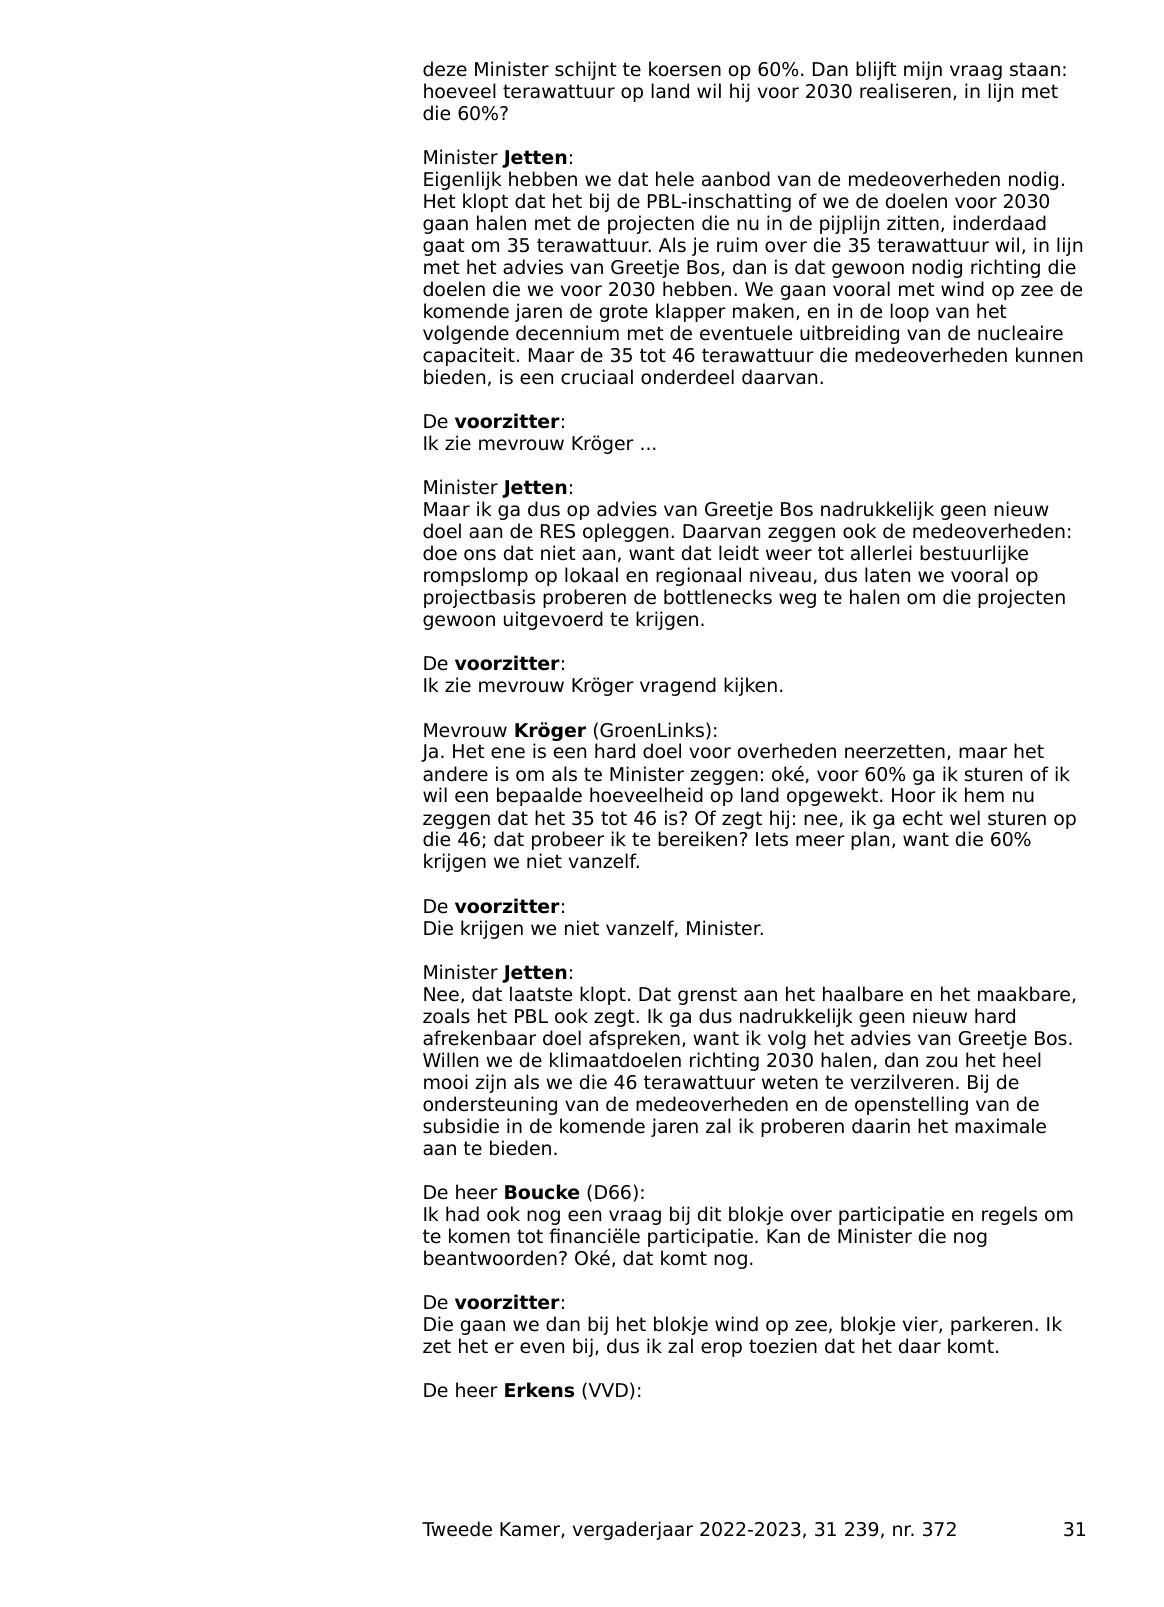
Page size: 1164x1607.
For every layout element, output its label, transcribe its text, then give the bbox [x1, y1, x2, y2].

text Die gaan we dan bij het blokje wind op zee, blokje vier, parkeren. Ik zet het er even bij, dus ik zal erop toezien dat het daar komt. [422, 1314, 1087, 1358]
text Minister Jetten: [422, 962, 1087, 984]
text Ik had ook nog een vraag bij dit blokje over participatie en regels om te komen tot financiële participatie. Kan de Minister die nog beantwoorden? Oké, dat komt nog. [422, 1204, 1087, 1269]
text Die krijgen we niet vanzelf, Minister. [422, 917, 1087, 939]
text De voorzitter: [422, 896, 1087, 917]
text Ik zie mevrouw Kröger ... [422, 433, 1087, 455]
text deze Minister schijnt te koersen op 60%. Dan blijft mijn vraag staan: hoeveel terawattuur op land wil hij voor 2030 realiseren, in lijn met die 60%? [422, 59, 1087, 125]
text Nee, dat laatste klopt. Dat grenst aan het haalbare en het maakbare, zoals het PBL ook zegt. Ik ga dus nadrukkelijk geen nieuw hard afrekenbaar doel afspreken, want ik volg het advies van Greetje Bos. Willen we de klimaatdoelen richting 2030 halen, dan zou het heel mooi zijn als we die 46 terawattuur weten te verzilveren. Bij de ondersteuning van de medeoverheden en de openstelling van de subsidie in de komende jaren zal ik proberen daarin het maximale aan te bieden. [422, 984, 1087, 1159]
text Ik zie mevrouw Kröger vragend kijken. [422, 675, 1087, 697]
text Minister Jetten: [422, 477, 1087, 499]
text Ja. Het ene is een hard doel voor overheden neerzetten, maar het andere is om als te Minister zeggen: oké, voor 60% ga ik sturen of ik wil een bepaalde hoeveelheid op land opgewekt. Hoor ik hem nu zeggen dat het 35 tot 46 is? Of zegt hij: nee, ik ga echt wel sturen op die 46; dat probeer ik te bereiken? Iets meer plan, want die 60% krijgen we niet vanzelf. [422, 741, 1087, 873]
text De voorzitter: [422, 1292, 1087, 1314]
text De heer Boucke (D66): [422, 1182, 1087, 1204]
text De voorzitter: [422, 653, 1087, 675]
text Eigenlijk hebben we dat hele aanbod van de medeoverheden nodig. Het klopt dat het bij de PBL-inschatting of we de doelen voor 2030 gaan halen met de projecten die nu in de pijplijn zitten, inderdaad gaat om 35 terawattuur. Als je ruim over die 35 terawattuur wil, in lijn met het advies van Greetje Bos, dan is dat gewoon nodig richting die doelen die we voor 2030 hebben. We gaan vooral met wind op zee de komende jaren de grote klapper maken, en in de loop van het volgende decennium met de eventuele uitbreiding van de nucleaire capaciteit. Maar de 35 tot 46 terawattuur die medeoverheden kunnen bieden, is een cruciaal onderdeel daarvan. [422, 169, 1087, 389]
text De heer Erkens (VVD): [422, 1380, 1087, 1402]
text Mevrouw Kröger (GroenLinks): [422, 719, 1087, 741]
text Minister Jetten: [422, 147, 1087, 169]
text De voorzitter: [422, 411, 1087, 433]
text Maar ik ga dus op advies van Greetje Bos nadrukkelijk geen nieuw doel aan de RES opleggen. Daarvan zeggen ook de medeoverheden: doe ons dat niet aan, want dat leidt weer tot allerlei bestuurlijke rompslomp op lokaal en regionaal niveau, dus laten we vooral op projectbasis proberen de bottlenecks weg te halen om die projecten gewoon uitgevoerd te krijgen. [422, 499, 1087, 631]
